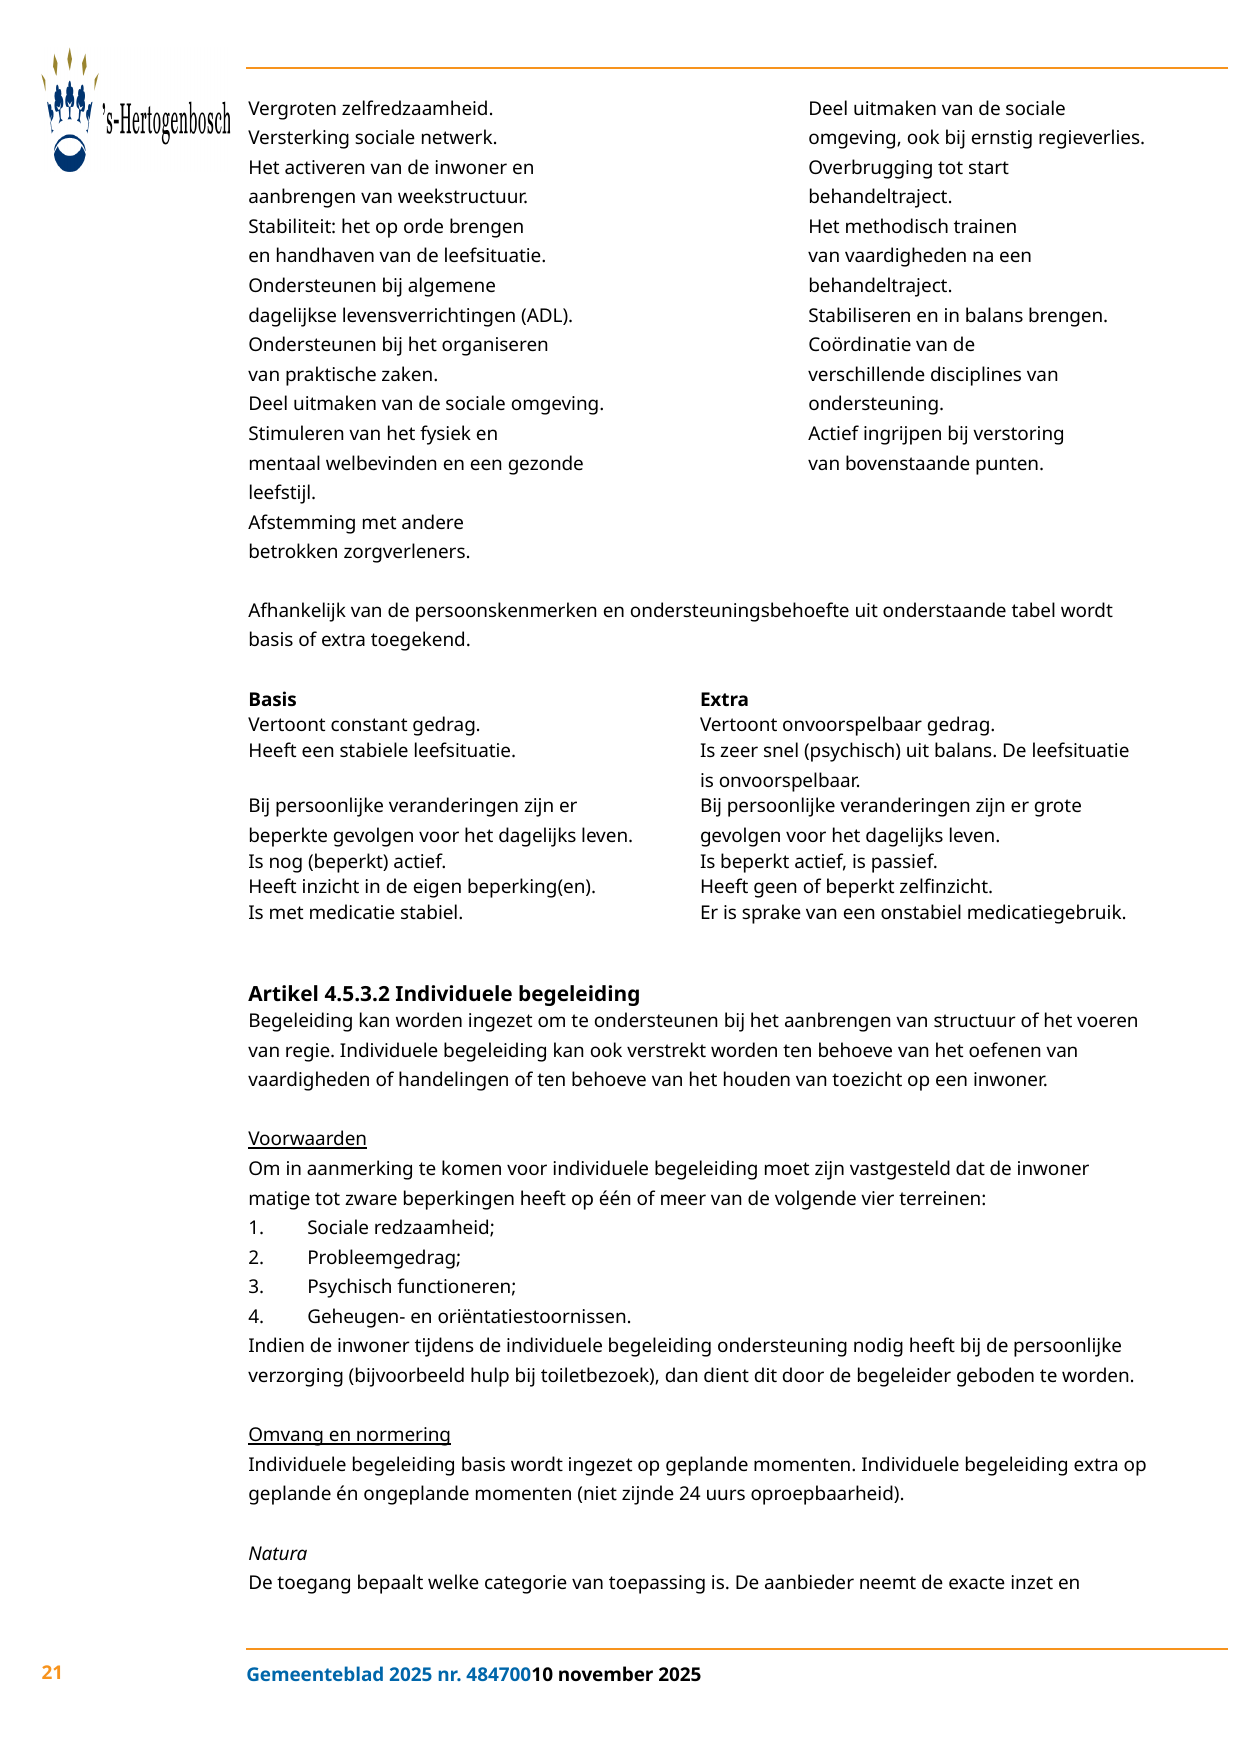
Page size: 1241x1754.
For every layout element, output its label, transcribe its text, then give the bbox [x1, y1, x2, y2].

text Omvang en normering [248, 1421, 1152, 1447]
table_cell Vertoont onvoorspelbaar gedrag.​ [700, 712, 1152, 737]
table_cell Heeft inzicht in de eigen beperking(en).​ [248, 874, 700, 899]
text Om in aanmerking te komen voor individuele begeleiding moet zijn vastgesteld dat de inwoner matige tot zware beperkingen heeft op één of meer van de volgende vier terreinen: [248, 1155, 1152, 1211]
text Indien de inwoner tijdens de individuele begeleiding ondersteuning nodig heeft bij de persoonlijke verzorging (bijvoorbeeld hulp bij toiletbezoek), dan dient dit door de begeleider geboden te worden. [248, 1333, 1152, 1388]
table_cell Bij persoonlijke veranderingen zijn er grote gevolgen voor het dagelijks leven.​ [700, 793, 1152, 848]
table_cell Er is sprake van een onstabiel medicatiegebruik.​ [700, 900, 1152, 925]
table_cell Bij persoonlijke veranderingen zijn er beperkte gevolgen voor het dagelijks leven.​ [248, 793, 700, 848]
list Probleemgedrag; [248, 1244, 1152, 1270]
table_cell Is nog (beperkt) actief.​ [248, 848, 700, 874]
text Voorwaarden [248, 1126, 1152, 1151]
table_cell Deel uitmaken van de sociale omgeving, ook bij ernstig regieverlies.​ Overbrugging tot start behandeltraject.​ Het methodisch trainen van vaardigheden na een behandeltraject.​ Stabiliseren en in balans brengen. ​ Coördinatie van de verschillende disciplines van ondersteuning​. Actief ingrijpen bij verstoring van bovenstaande punten. [808, 95, 1152, 564]
table_cell Heeft een stabiele leefsituatie.​ [248, 738, 700, 793]
list Sociale redzaamheid; [248, 1214, 1152, 1240]
table_header Extra​ [700, 686, 1152, 712]
text Artikel 4.5.3.2 Individuele begeleiding [248, 979, 1152, 1007]
table_cell Heeft geen of beperkt zelfinzicht.​ [700, 874, 1152, 899]
picture [41, 47, 231, 172]
table_header Basis​ [248, 686, 700, 712]
table_cell Is zeer snel (psychisch) uit balans. De leefsituatie is onvoorspelbaar.​ [700, 738, 1152, 793]
table_cell Is beperkt actief, is passief.​ [700, 848, 1152, 874]
list Psychisch functioneren; [248, 1273, 1152, 1299]
text Natura [248, 1540, 1152, 1566]
list Geheugen- en oriëntatiestoornissen. [248, 1303, 1152, 1329]
text Begeleiding kan worden ingezet om te ondersteunen bij het aanbrengen van structuur of het voeren van regie. Individuele begeleiding kan ook verstrekt worden ten behoeve van het oefenen van vaardigheden of handelingen of ten behoeve van het houden van toezicht op een inwoner. [248, 1007, 1152, 1092]
table_cell Is met medicatie stabiel.​ [248, 900, 700, 925]
text Afhankelijk van de persoonskenmerken en ondersteuningsbehoefte uit onderstaande tabel wordt basis of extra toegekend. [248, 597, 1152, 652]
text Individuele begeleiding basis wordt ingezet op geplande momenten. Individuele begeleiding extra op geplande én ongeplande momenten (niet zijnde 24 uurs oproepbaarheid). [248, 1451, 1152, 1506]
text De toegang bepaalt welke categorie van toepassing is. De aanbieder neemt de exacte inzet en [248, 1569, 1152, 1595]
table_cell [636, 95, 808, 564]
table_cell Vertoont constant gedrag.​ [248, 712, 700, 737]
table_cell Vergroten zelfredzaamheid.​ Versterking sociale netwerk​. Het activeren van de inwoner en aanbrengen van weekstructuur. ​ Stabiliteit: het op orde brengen en handhaven van de leefsituatie.​ Ondersteunen bij algemene dagelijkse levensverrichtingen (ADL).​ Ondersteunen bij het organiseren van praktische zaken.​ Deel uitmaken van de sociale omgeving.​ Stimuleren van het fysiek en mentaal welbevinden en een gezonde leefstijl.​ Afstemming met andere betrokken zorgverleners. [248, 95, 636, 564]
